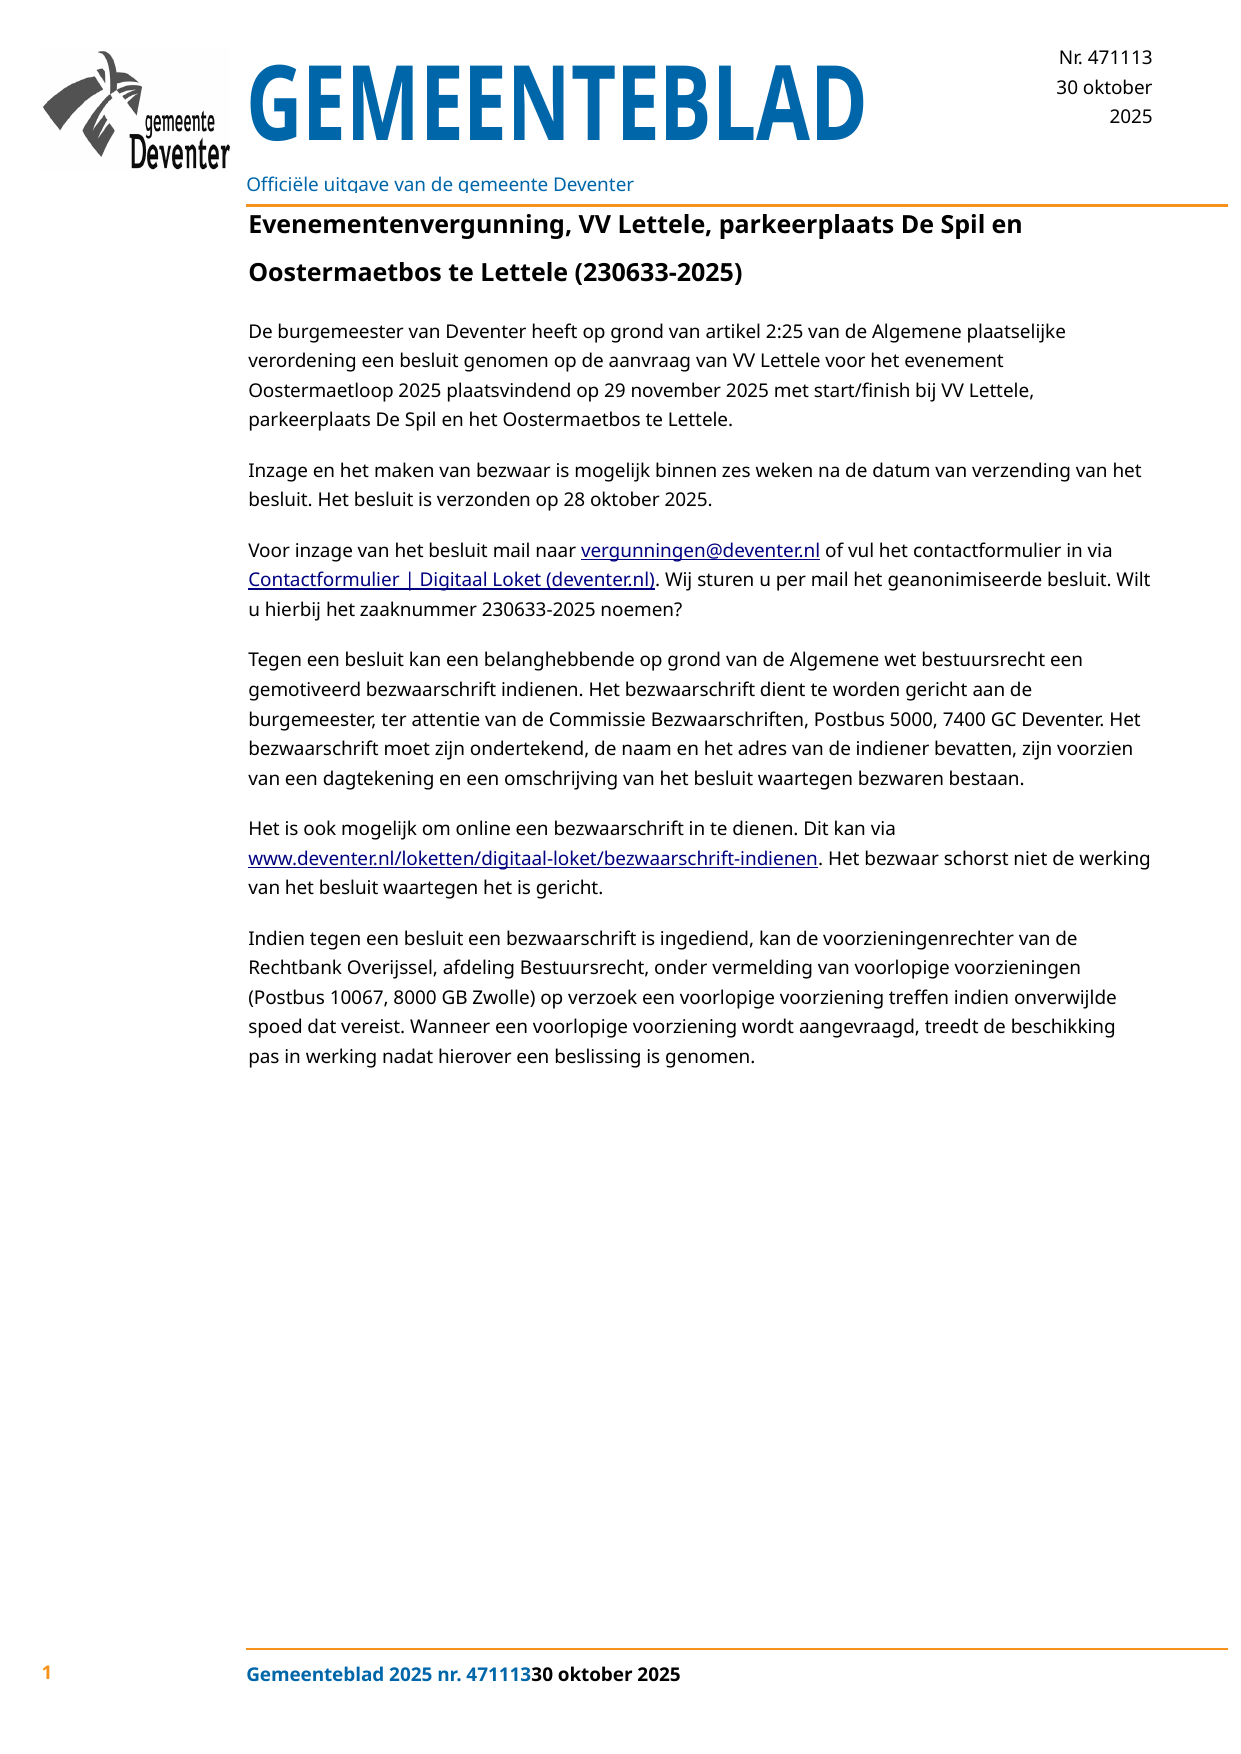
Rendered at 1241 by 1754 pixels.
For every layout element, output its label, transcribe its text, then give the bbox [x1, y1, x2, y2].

text Tegen een besluit kan een belanghebbende op grond van de Algemene wet bestuursrecht een gemotiveerd bezwaarschrift indienen. Het bezwaarschrift dient te worden gericht aan de burgemeester, ter attentie van de Commissie Bezwaarschriften, Postbus 5000, 7400 GC Deventer. Het bezwaarschrift moet zijn ondertekend, de naam en het adres van de indiener bevatten, zijn voorzien van een dagtekening en een omschrijving van het besluit waartegen bezwaren bestaan. [248, 647, 1152, 791]
text Evenementenvergunning, VV Lettele, parkeerplaats De Spil en Oostermaetbos te Lettele (230633-2025) [248, 207, 1152, 288]
picture [41, 47, 231, 172]
text Indien tegen een besluit een bezwaarschrift is ingediend, kan de voorzieningenrechter van de Rechtbank Overijssel, afdeling Bestuursrecht, onder vermelding van voorlopige voorzieningen (Postbus 10067, 8000 GB Zwolle) op verzoek een voorlopige voorziening treffen indien onverwijlde spoed dat vereist. Wanneer een voorlopige voorziening wordt aangevraagd, treedt de beschikking pas in werking nadat hierover een beslissing is genomen. [248, 925, 1152, 1069]
text Inzage en het maken van bezwaar is mogelijk binnen zes weken na de datum van verzending van het besluit. Het besluit is verzonden op 28 oktober 2025. [248, 457, 1152, 512]
text De burgemeester van Deventer heeft op grond van artikel 2:25 van de Algemene plaatselijke verordening een besluit genomen op de aanvraag van VV Lettele voor het evenement Oostermaetloop 2025 plaatsvindend op 29 november 2025 met start/finish bij VV Lettele, parkeerplaats De Spil en het Oostermaetbos te Lettele. [248, 318, 1152, 432]
text Het is ook mogelijk om online een bezwaarschrift in te dienen. Dit kan via www.deventer.nl/loketten/digitaal-loket/bezwaarschrift-indienen. Het bezwaar schorst niet de werking van het besluit waartegen het is gericht. [248, 815, 1152, 900]
text Voor inzage van het besluit mail naar vergunningen@deventer.nl of vul het contactformulier in via Contactformulier | Digitaal Loket (deventer.nl). Wij sturen u per mail het geanonimiseerde besluit. Wilt u hierbij het zaaknummer 230633-2025 noemen? [248, 537, 1152, 622]
